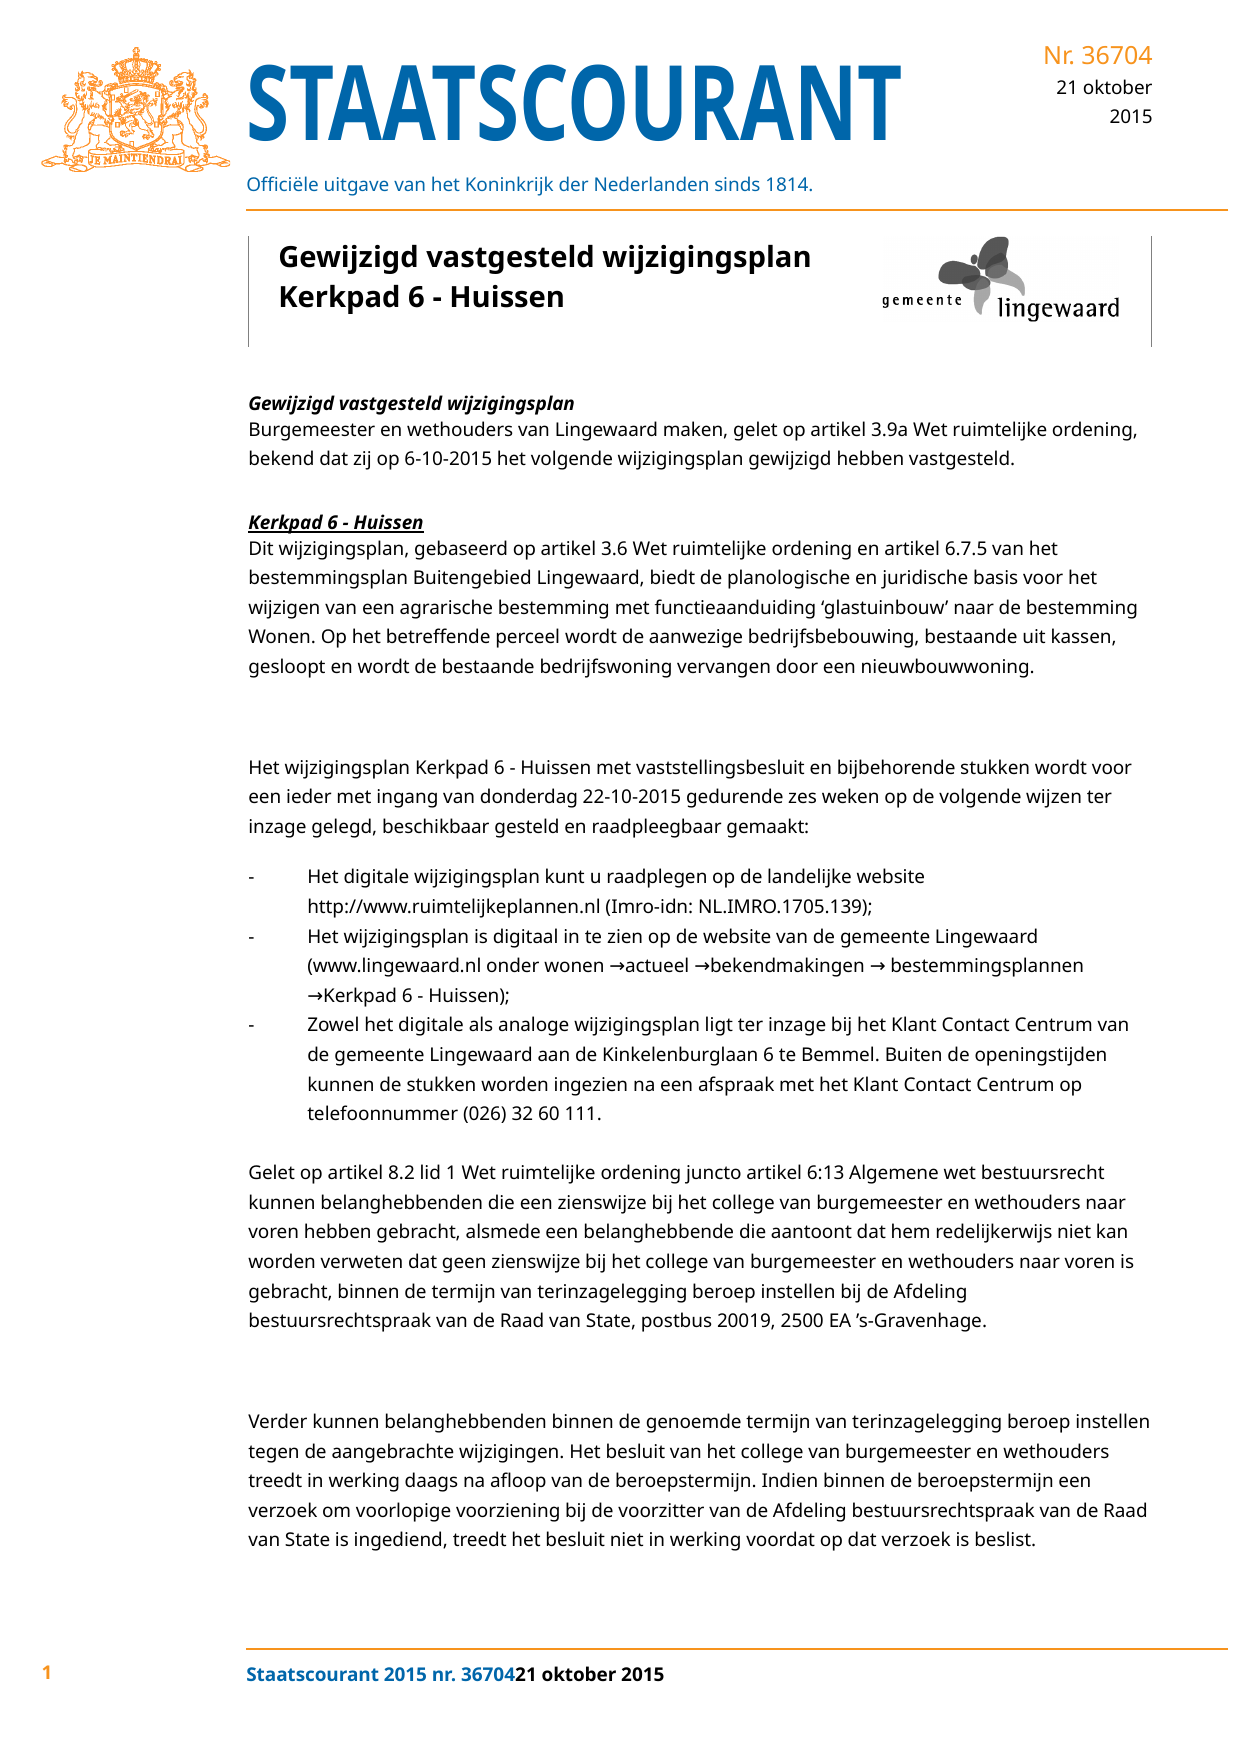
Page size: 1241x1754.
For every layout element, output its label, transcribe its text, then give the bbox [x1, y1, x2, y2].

text Verder kunnen belanghebbenden binnen de genoemde termijn van terinzagelegging beroep instellen tegen de aangebrachte wijzigingen. Het besluit van het college van burgemeester en wethouders treedt in werking daags na afloop van de beroepstermijn. Indien binnen de beroepstermijn een verzoek om voorlopige voorziening bij de voorzitter van de Afdeling bestuursrechtspraak van de Raad van State is ingediend, treedt het besluit niet in werking voordat op dat verzoek is beslist. [248, 1408, 1152, 1552]
list Het digitale wijzigingsplan kunt u raadplegen op de landelijke website http://www.ruimtelijkeplannen.nl (Imro-idn: NL.IMRO.1705.139); [248, 864, 1152, 919]
list Zowel het digitale als analoge wijzigingsplan ligt ter inzage bij het Klant Contact Centrum van de gemeente Lingewaard aan de Kinkelenburglaan 6 te Bemmel. Buiten de openingstijden kunnen de stukken worden ingezien na een afspraak met het Klant Contact Centrum op telefoonnummer (026) 32 60 111. [248, 1012, 1152, 1126]
text Kerkpad 6 - Huissen [248, 509, 1152, 535]
picture [41, 47, 231, 172]
picture [882, 236, 1119, 322]
text Burgemeester en wethouders van Lingewaard maken, gelet op artikel 3.9a Wet ruimtelijke ordening, bekend dat zij op 6-10-2015 het volgende wijzigingsplan gewijzigd hebben vastgesteld. [248, 416, 1152, 471]
list Het wijzigingsplan is digitaal in te zien op de website van de gemeente Lingewaard (www.lingewaard.nl onder wonen →actueel →bekendmakingen → bestemmingsplannen →Kerkpad 6 - Huissen); [248, 923, 1152, 1008]
text Het wijzigingsplan Kerkpad 6 - Huissen met vaststellingsbesluit en bijbehorende stukken wordt voor een ieder met ingang van donderdag 22-10-2015 gedurende zes weken op de volgende wijzen ter inzage gelegd, beschikbaar gesteld en raadpleegbaar gemaakt: [248, 754, 1152, 839]
text Dit wijzigingsplan, gebaseerd op artikel 3.6 Wet ruimtelijke ordening en artikel 6.7.5 van het bestemmingsplan Buitengebied Lingewaard, biedt de planologische en juridische basis voor het wijzigen van een agrarische bestemming met functieaanduiding ‘glastuinbouw’ naar de bestemming Wonen. Op het betreffende perceel wordt de aanwezige bedrijfsbebouwing, bestaande uit kassen, gesloopt en wordt de bestaande bedrijfswoning vervangen door een nieuwbouwwoning. [248, 535, 1152, 679]
text Gelet op artikel 8.2 lid 1 Wet ruimtelijke ordening juncto artikel 6:13 Algemene wet bestuursrecht kunnen belanghebbenden die een zienswijze bij het college van burgemeester en wethouders naar voren hebben gebracht, alsmede een belanghebbende die aantoont dat hem redelijkerwijs niet kan worden verweten dat geen zienswijze bij het college van burgemeester en wethouders naar voren is gebracht, binnen de termijn van terinzagelegging beroep instellen bij de Afdeling bestuursrechtspraak van de Raad van State, postbus 20019, 2500 EA ’s-Gravenhage. [248, 1159, 1152, 1333]
table_header [850, 236, 1151, 347]
text Gewijzigd vastgesteld wijzigingsplan [248, 390, 1152, 416]
table_header Gewijzigd vastgesteld wijzigingsplan Kerkpad 6 - Huissen [249, 236, 850, 347]
